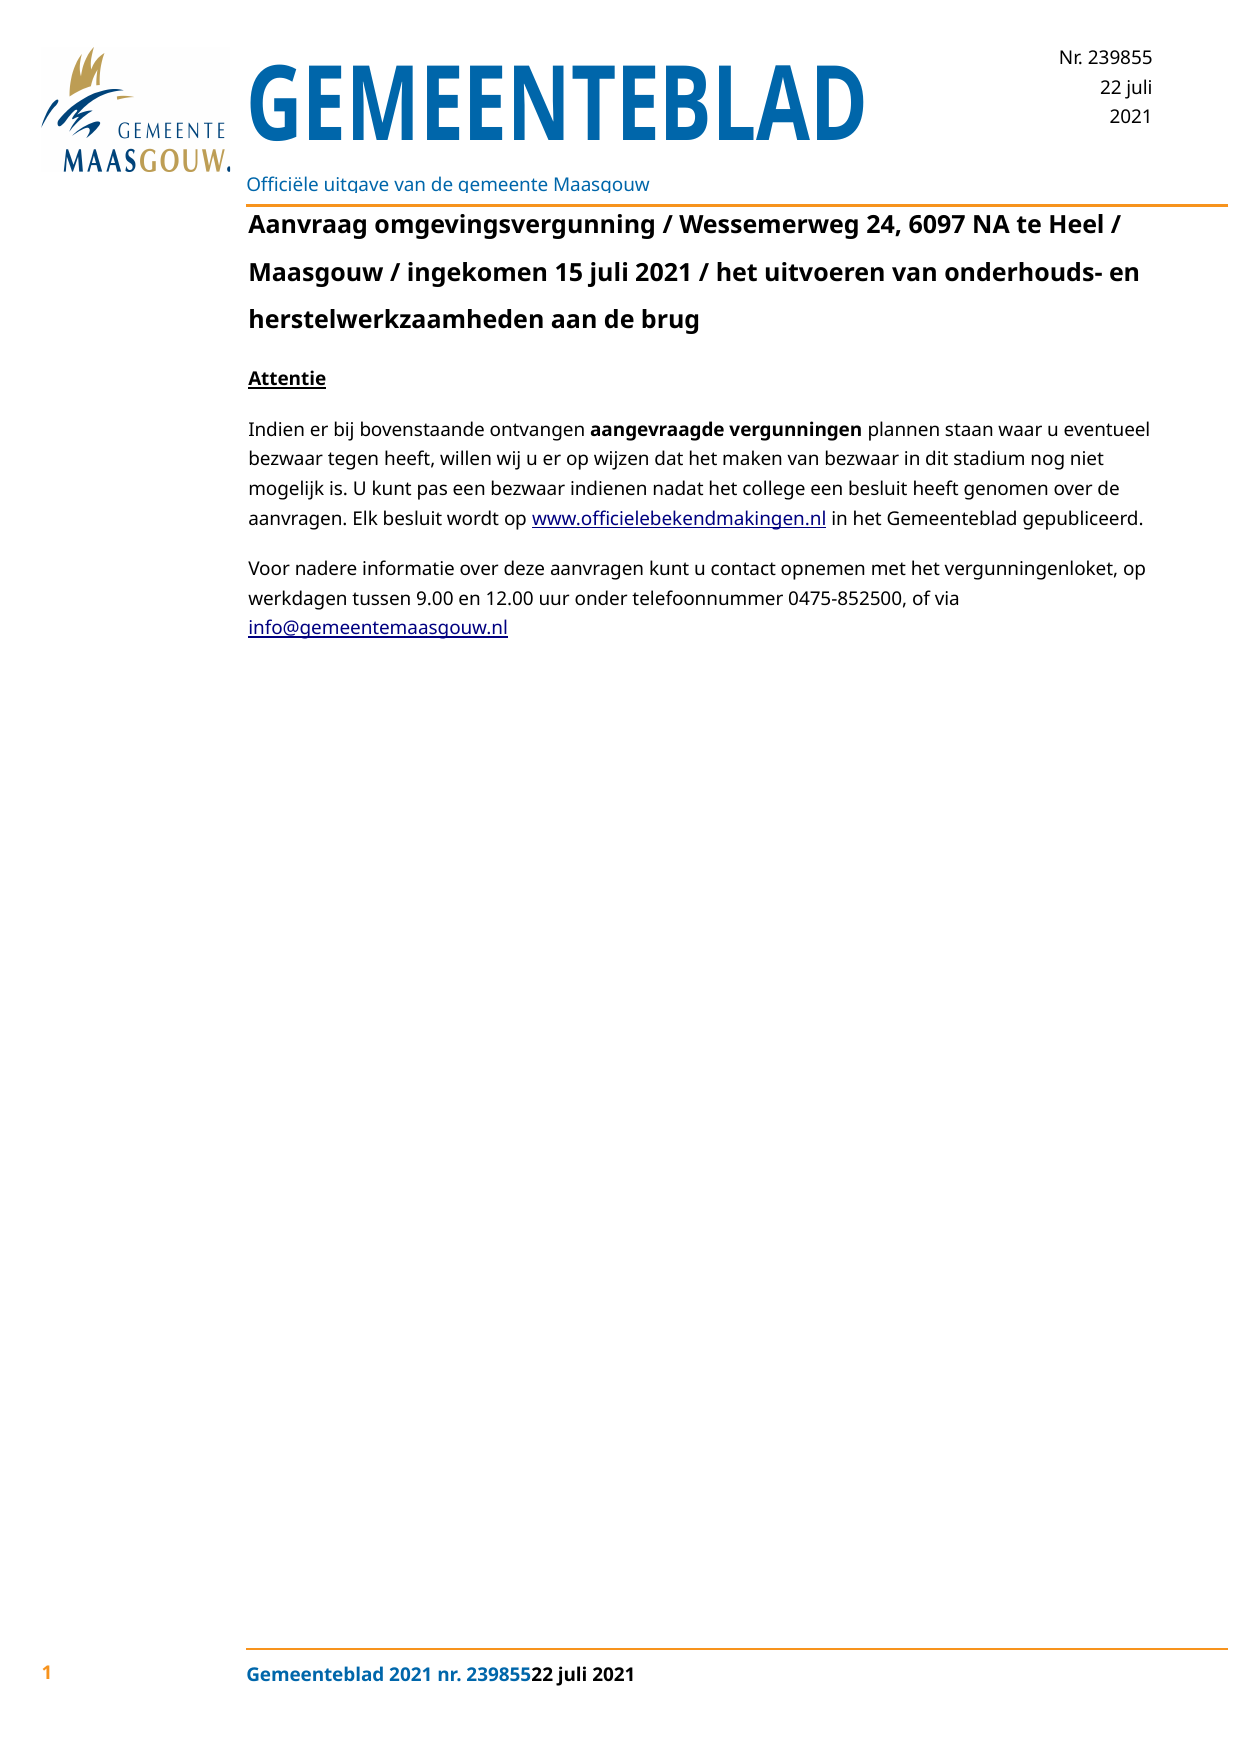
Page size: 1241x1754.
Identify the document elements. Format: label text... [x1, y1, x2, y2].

picture [41, 47, 231, 172]
text Voor nadere informatie over deze aanvragen kunt u contact opnemen met het vergunningenloket, op werkdagen tussen 9.00 en 12.00 uur onder telefoonnummer 0475-852500, of via info@gemeentemaasgouw.nl [248, 555, 1152, 640]
text Indien er bij bovenstaande ontvangen aangevraagde vergunningen plannen staan waar u eventueel bezwaar tegen heeft, willen wij u er op wijzen dat het maken van bezwaar in dit stadium nog niet mogelijk is. U kunt pas een bezwaar indienen nadat het college een besluit heeft genomen over de aanvragen. Elk besluit wordt op www.officielebekendmakingen.nl in het Gemeenteblad gepubliceerd. [248, 416, 1152, 530]
text Aanvraag omgevingsvergunning / Wessemerweg 24, 6097 NA te Heel / Maasgouw / ingekomen 15 juli 2021 / het uitvoeren van onderhouds- en herstelwerkzaamheden aan de brug [248, 207, 1152, 336]
text Attentie [248, 366, 1152, 391]
